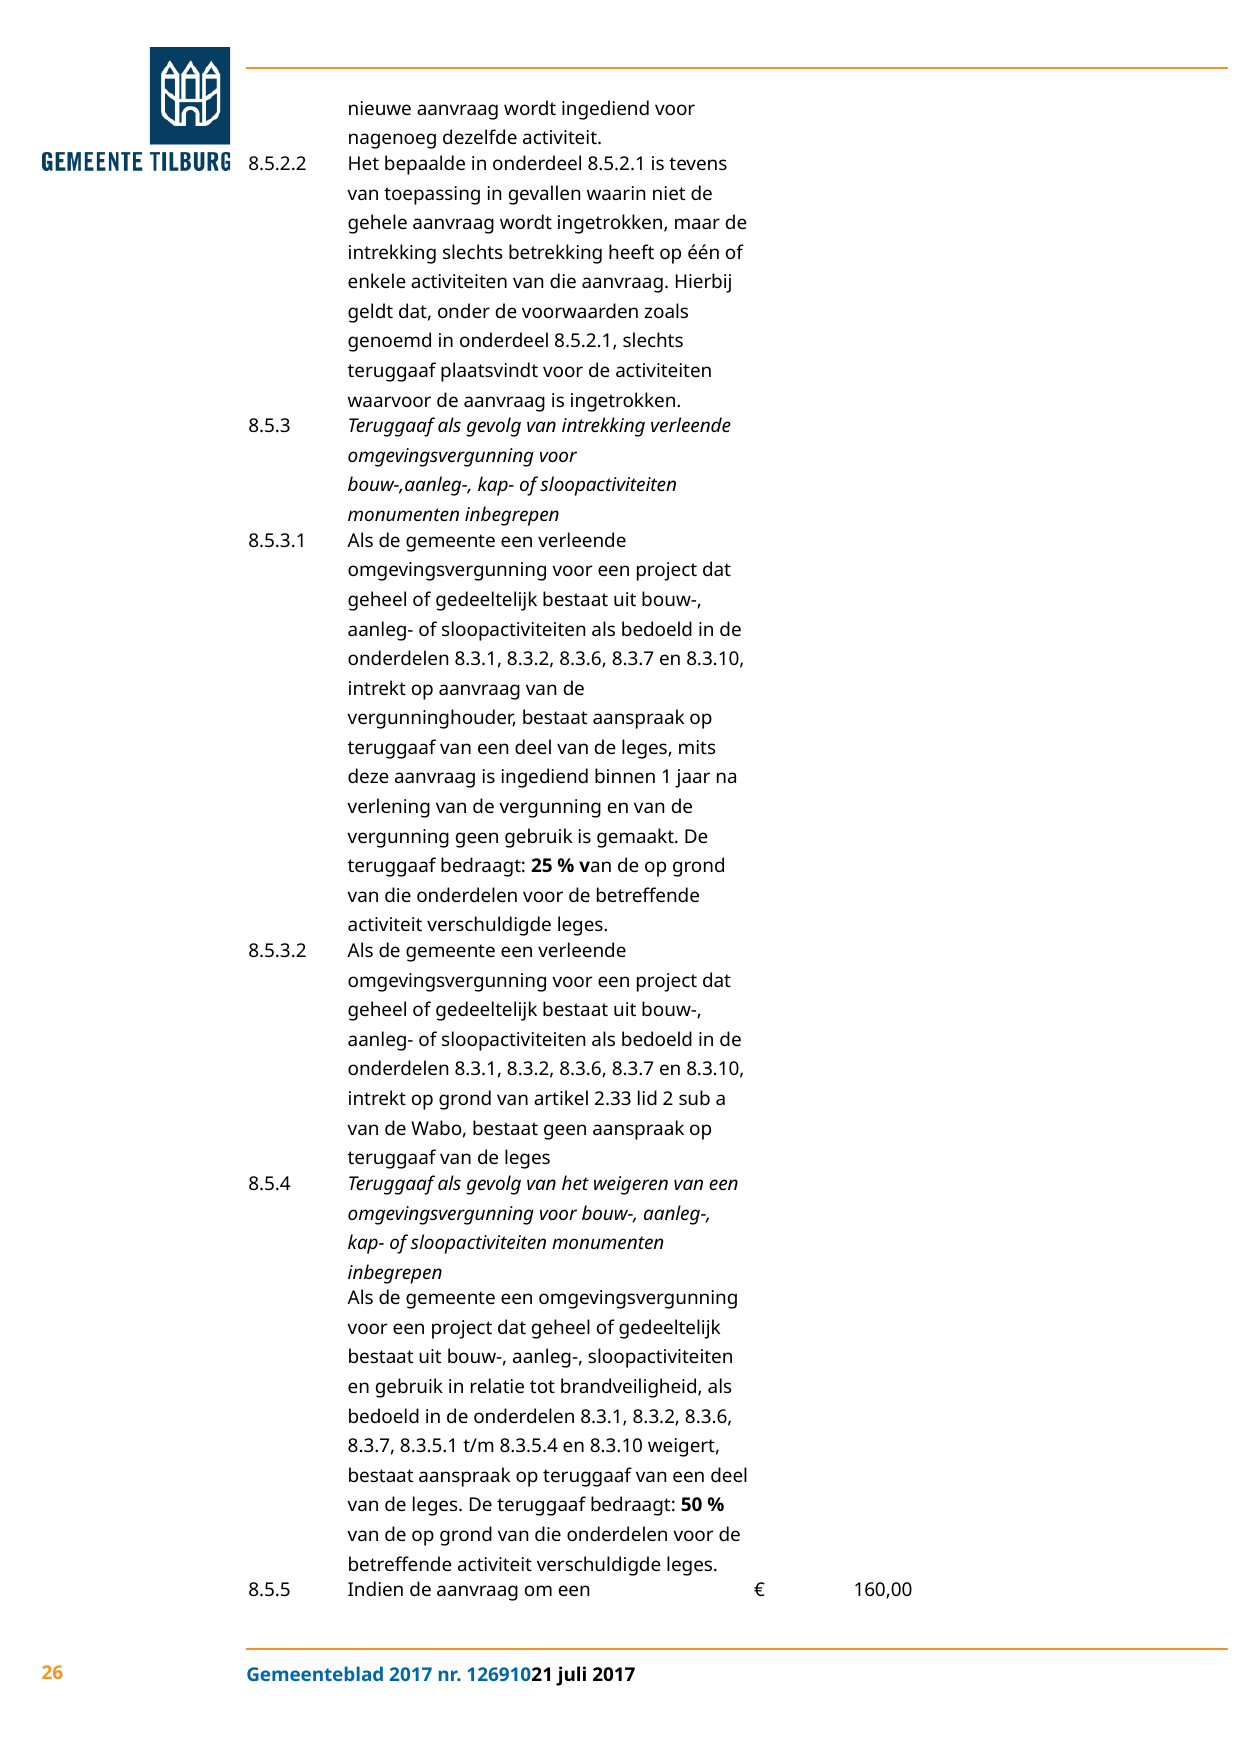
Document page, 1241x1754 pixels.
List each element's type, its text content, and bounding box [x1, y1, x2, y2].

table_cell [754, 95, 853, 150]
table_cell [853, 937, 1052, 1170]
table_cell [754, 150, 853, 412]
table_cell [853, 1170, 1052, 1284]
table_cell Teruggaaf als gevolg van het weigeren van een omgevingsvergunning voor bouw-, aanleg-, kap- of sloopactiviteiten monumenten inbegrepen [348, 1170, 754, 1284]
table_cell 8.5.3.1 [248, 527, 347, 937]
table_cell 8.5.3 [248, 413, 347, 527]
table_cell [754, 1285, 853, 1577]
table_cell Teruggaaf als gevolg van intrekking verleende omgevingsvergunning voor bouw-,aanleg-, kap- of sloopactiviteiten monumenten inbegrepen [348, 413, 754, 527]
table_cell 8.5.3.2 [248, 937, 347, 1170]
table_cell Het bepaalde in onderdeel 8.5.2.1 is tevens van toepassing in gevallen waarin niet de gehele aanvraag wordt ingetrokken, maar de intrekking slechts betrekking heeft op één of enkele activiteiten van die aanvraag. Hierbij geldt dat, onder de voorwaarden zoals genoemd in onderdeel 8.5.2.1, slechts teruggaaf plaatsvindt voor de activiteiten waarvoor de aanvraag is ingetrokken. [348, 150, 754, 412]
table_cell Als de gemeente een omgevingsvergunning voor een project dat geheel of gedeeltelijk bestaat uit bouw-, aanleg-, sloopactiviteiten en gebruik in relatie tot brandveiligheid, als bedoeld in de onderdelen 8.3.1, 8.3.2, 8.3.6, 8.3.7, 8.3.5.1 t/m 8.3.5.4 en 8.3.10 weigert, bestaat aanspraak op teruggaaf van een deel van de leges. De teruggaaf bedraagt: 50 % van de op grond van die onderdelen voor de betreffende activiteit verschuldigde leges. [348, 1285, 754, 1577]
table_cell [754, 1170, 853, 1284]
table_cell nieuwe aanvraag wordt ingediend voor nagenoeg dezelfde activiteit. [348, 95, 754, 150]
table_cell Als de gemeente een verleende omgevingsvergunning voor een project dat geheel of gedeeltelijk bestaat uit bouw-, aanleg- of sloopactiviteiten als bedoeld in de onderdelen 8.3.1, 8.3.2, 8.3.6, 8.3.7 en 8.3.10, intrekt op grond van artikel 2.33 lid 2 sub a van de Wabo, bestaat geen aanspraak op teruggaaf van de leges [348, 937, 754, 1170]
table_cell [754, 937, 853, 1170]
table_cell [853, 95, 1052, 150]
table_cell € [754, 1577, 853, 1602]
table_cell [754, 413, 853, 527]
table_cell [853, 527, 1052, 937]
table_cell 8.5.4 [248, 1170, 347, 1284]
table_cell [248, 1285, 347, 1577]
table_cell [853, 413, 1052, 527]
table_cell [754, 527, 853, 937]
table_cell [248, 95, 347, 150]
table_cell [853, 150, 1052, 412]
table_cell 8.5.5 [248, 1577, 347, 1602]
picture [41, 47, 231, 172]
table_cell Als de gemeente een verleende omgevingsvergunning voor een project dat geheel of gedeeltelijk bestaat uit bouw-, aanleg- of sloopactiviteiten als bedoeld in de onderdelen 8.3.1, 8.3.2, 8.3.6, 8.3.7 en 8.3.10, intrekt op aanvraag van de vergunninghouder, bestaat aanspraak op teruggaaf van een deel van de leges, mits deze aanvraag is ingediend binnen 1 jaar na verlening van de vergunning en van de vergunning geen gebruik is gemaakt. De teruggaaf bedraagt: 25 % van de op grond van die onderdelen voor de betreffende activiteit verschuldigde leges. [348, 527, 754, 937]
table_cell 8.5.2.2 [248, 150, 347, 412]
table_cell Indien de aanvraag om een [348, 1577, 754, 1602]
table_cell [853, 1285, 1052, 1577]
table_cell 160,00 [853, 1577, 1052, 1602]
